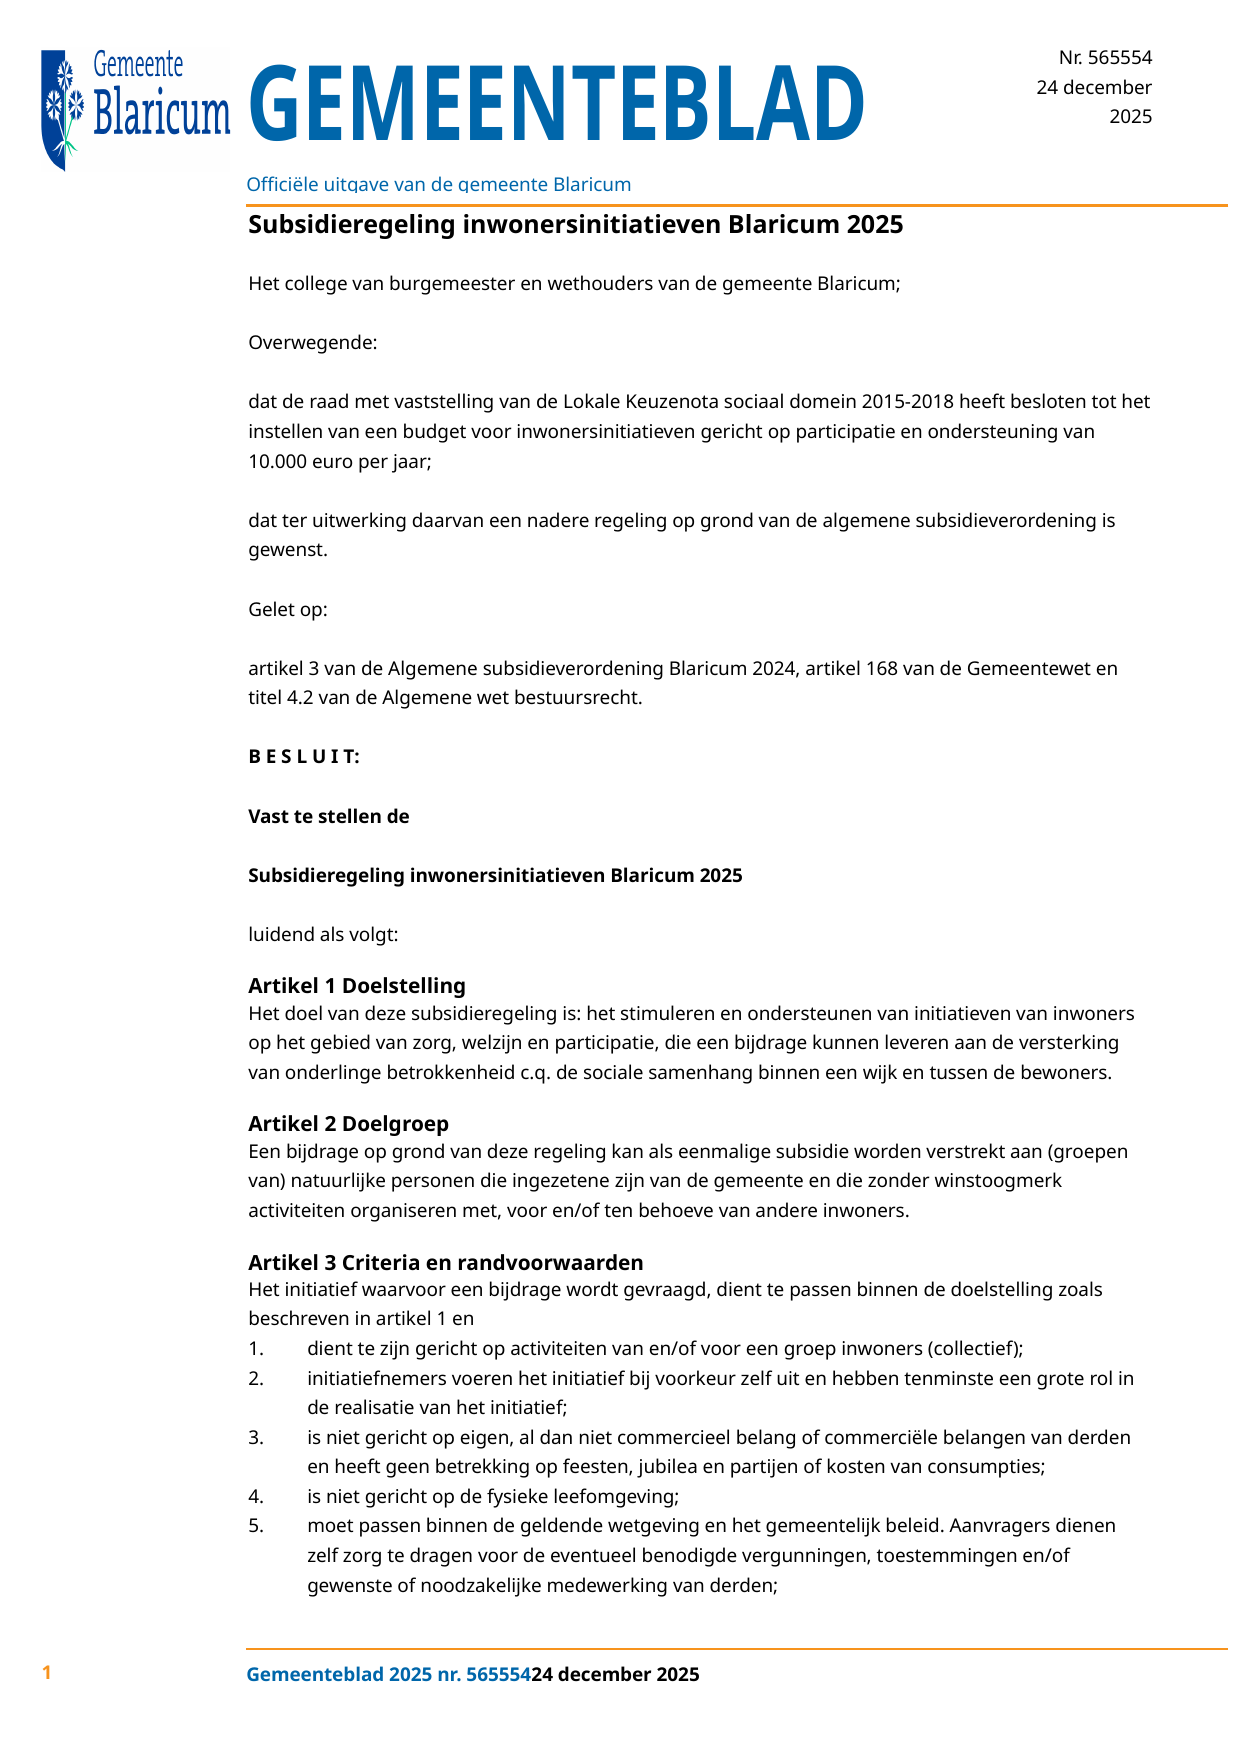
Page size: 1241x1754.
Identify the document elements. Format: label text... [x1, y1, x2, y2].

text Gelet op: [248, 596, 1152, 621]
text dat de raad met vaststelling van de Lokale Keuzenota sociaal domein 2015-2018 heeft besloten tot het instellen van een budget voor inwonersinitiatieven gericht op participatie en ondersteuning van 10.000 euro per jaar; [248, 389, 1152, 473]
text Vast te stellen de [248, 803, 1152, 828]
text Het doel van deze subsidieregeling is: het stimuleren en ondersteunen van initiatieven van inwoners op het gebied van zorg, welzijn en participatie, die een bijdrage kunnen leveren aan de versterking van onderlinge betrokkenheid c.q. de sociale samenhang binnen een wijk en tussen de bewoners. [248, 1000, 1152, 1085]
text artikel 3 van de Algemene subsidieverordening Blaricum 2024, artikel 168 van de Gemeentewet en titel 4.2 van de Algemene wet bestuursrecht. [248, 655, 1152, 710]
list initiatiefnemers voeren het initiatief bij voorkeur zelf uit en hebben tenminste een grote rol in de realisatie van het initiatief; [248, 1365, 1152, 1420]
text Het initiatief waarvoor een bijdrage wordt gevraagd, dient te passen binnen de doelstelling zoals beschreven in artikel 1 en [248, 1276, 1152, 1331]
text Overwegende: [248, 329, 1152, 355]
text Een bijdrage op grond van deze regeling kan als eenmalige subsidie worden verstrekt aan (groepen van) natuurlijke personen die ingezetene zijn van de gemeente en die zonder winstoogmerk activiteiten organiseren met, voor en/of ten behoeve van andere inwoners. [248, 1138, 1152, 1223]
text Artikel 1 Doelstelling [248, 972, 1152, 1000]
text Artikel 3 Criteria en randvoorwaarden [248, 1248, 1152, 1276]
picture [41, 47, 231, 172]
text Subsidieregeling inwonersinitiatieven Blaricum 2025 [248, 207, 1152, 241]
list is niet gericht op eigen, al dan niet commercieel belang of commerciële belangen van derden en heeft geen betrekking op feesten, jubilea en partijen of kosten van consumpties; [248, 1424, 1152, 1479]
text Het college van burgemeester en wethouders van de gemeente Blaricum; [248, 270, 1152, 296]
text B E S L U I T: [248, 744, 1152, 769]
list is niet gericht op de fysieke leefomgeving; [248, 1483, 1152, 1509]
list dient te zijn gericht op activiteiten van en/of voor een groep inwoners (collectief); [248, 1335, 1152, 1361]
text Subsidieregeling inwonersinitiatieven Blaricum 2025 [248, 862, 1152, 888]
text luidend als volgt: [248, 921, 1152, 947]
list moet passen binnen de geldende wetgeving en het gemeentelijk beleid. Aanvragers dienen zelf zorg te dragen voor de eventueel benodigde vergunningen, toestemmingen en/of gewenste of noodzakelijke medewerking van derden; [248, 1513, 1152, 1598]
text dat ter uitwerking daarvan een nadere regeling op grond van de algemene subsidieverordening is gewenst. [248, 507, 1152, 562]
text Artikel 2 Doelgroep [248, 1109, 1152, 1138]
